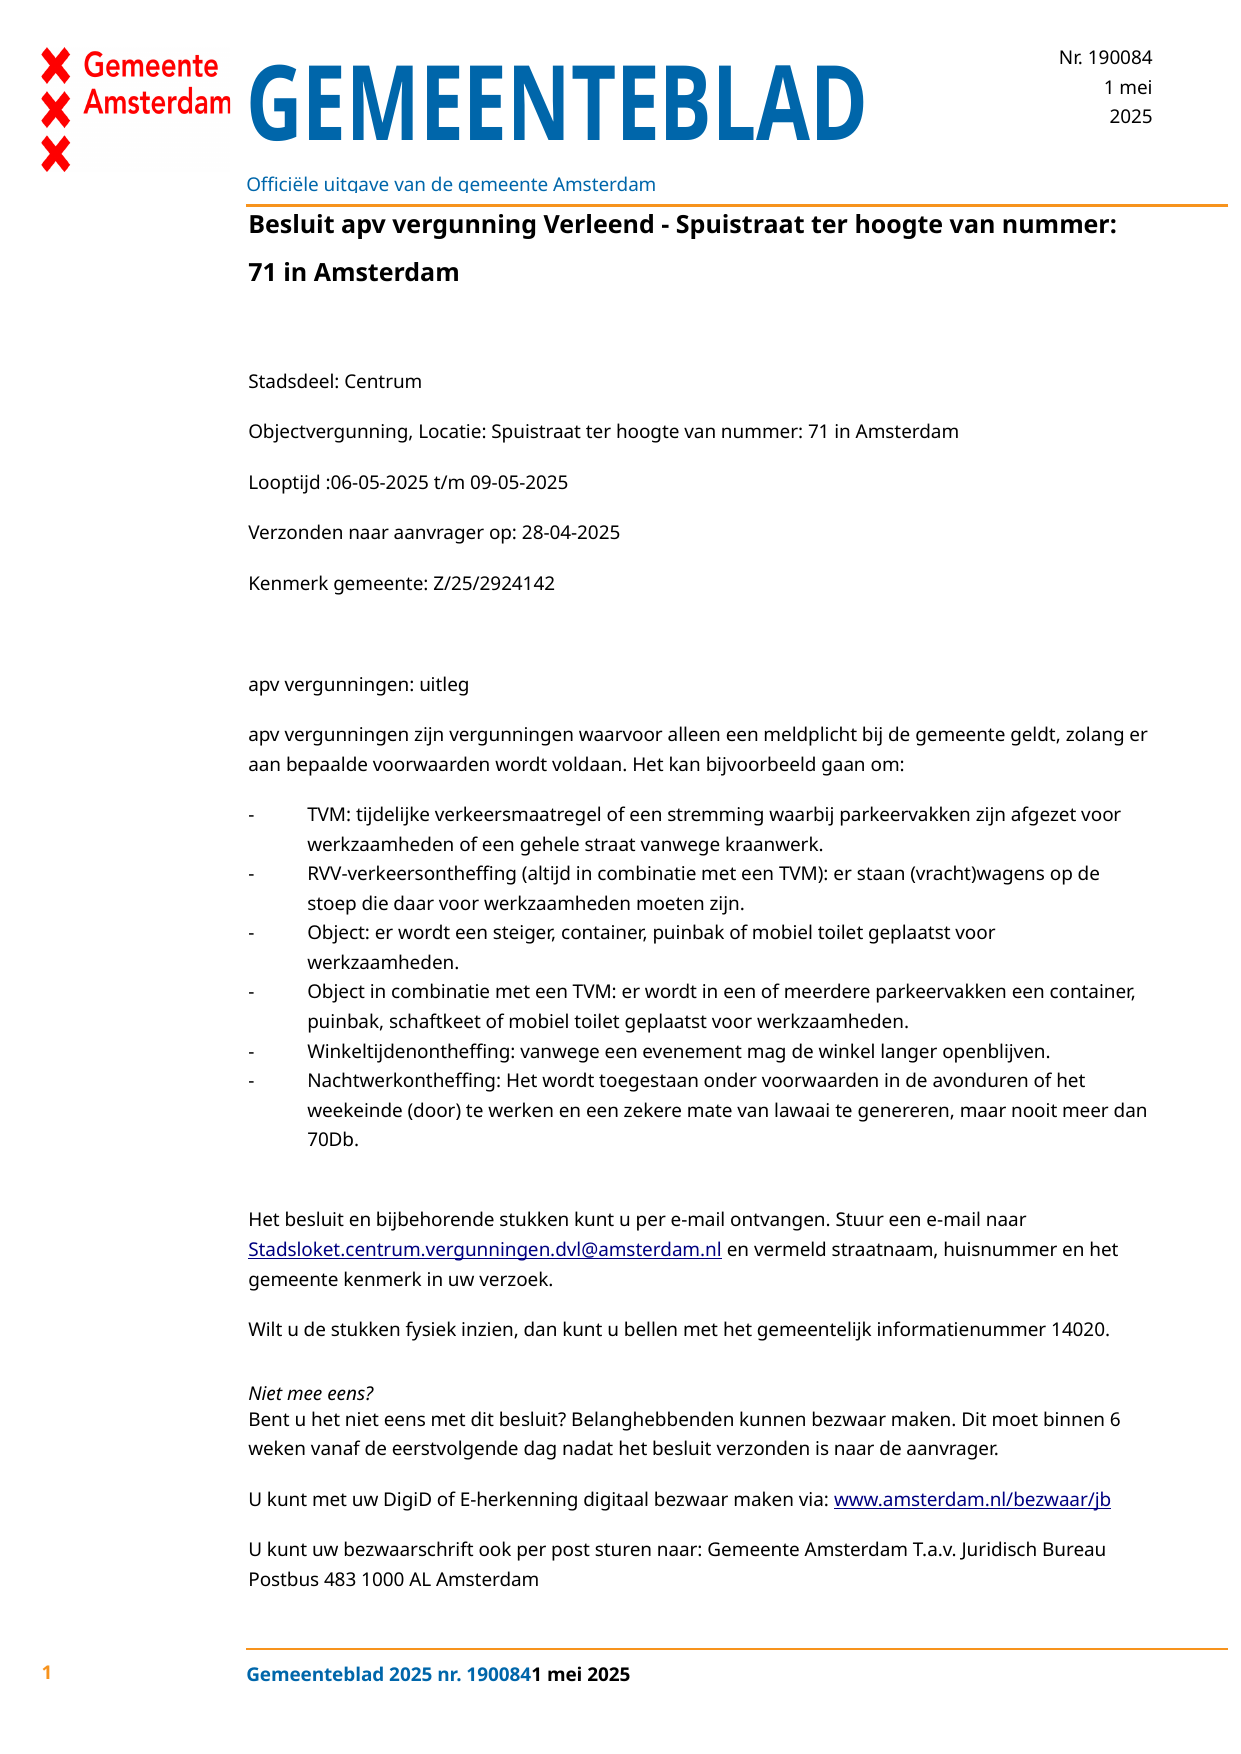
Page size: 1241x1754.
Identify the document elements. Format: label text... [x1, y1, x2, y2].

list Winkeltijdenontheffing: vanwege een evenement mag de winkel langer openblijven. [248, 1038, 1152, 1064]
list TVM: tijdelijke verkeersmaatregel of een stremming waarbij parkeervakken zijn afgezet voor werkzaamheden of een gehele straat vanwege kraanwerk. [248, 801, 1152, 857]
text Looptijd :06-05-2025 t/m 09-05-2025 [248, 469, 1152, 495]
text Objectvergunning, Locatie: Spuistraat ter hoogte van nummer: 71 in Amsterdam [248, 419, 1152, 444]
list RVV-verkeersontheffing (altijd in combinatie met een TVM): er staan (vracht)wagens op de stoep die daar voor werkzaamheden moeten zijn. [248, 860, 1152, 916]
text apv vergunningen zijn vergunningen waarvoor alleen een meldplicht bij de gemeente geldt, zolang er aan bepaalde voorwaarden wordt voldaan. Het kan bijvoorbeeld gaan om: [248, 721, 1152, 777]
text Wilt u de stukken fysiek inzien, dan kunt u bellen met het gemeentelijk informatienummer 14020. [248, 1316, 1152, 1342]
text apv vergunningen: uitleg [248, 671, 1152, 697]
text Het besluit en bijbehorende stukken kunt u per e-mail ontvangen. Stuur een e-mail naar Stadsloket.centrum.vergunningen.dvl@amsterdam.nl en vermeld straatnaam, huisnummer en het gemeente kenmerk in uw verzoek. [248, 1207, 1152, 1292]
text Besluit apv vergunning Verleend - Spuistraat ter hoogte van nummer: 71 in Amsterdam [248, 207, 1152, 288]
text Stadsdeel: Centrum [248, 368, 1152, 394]
text U kunt uw bezwaarschrift ook per post sturen naar: Gemeente Amsterdam T.a.v. Juridisch Bureau Postbus 483 1000 AL Amsterdam [248, 1536, 1152, 1592]
picture [41, 47, 231, 172]
text Verzonden naar aanvrager op: 28-04-2025 [248, 519, 1152, 545]
text Kenmerk gemeente: Z/25/2924142 [248, 570, 1152, 596]
text Bent u het niet eens met dit besluit? Belanghebbenden kunnen bezwaar maken. Dit moet binnen 6 weken vanaf de eerstvolgende dag nadat het besluit verzonden is naar de aanvrager. [248, 1406, 1152, 1461]
text U kunt met uw DigiD of E-herkenning digitaal bezwaar maken via: www.amsterdam.nl/bezwaar/jb [248, 1486, 1152, 1512]
list Nachtwerkontheffing: Het wordt toegestaan onder voorwaarden in de avonduren of het weekeinde (door) te werken en een zekere mate van lawaai te genereren, maar nooit meer dan 70Db. [248, 1067, 1152, 1152]
text Niet mee eens? [248, 1380, 1152, 1406]
list Object in combinatie met een TVM: er wordt in een of meerdere parkeervakken een container, puinbak, schaftkeet of mobiel toilet geplaatst voor werkzaamheden. [248, 979, 1152, 1034]
list Object: er wordt een steiger, container, puinbak of mobiel toilet geplaatst voor werkzaamheden. [248, 919, 1152, 975]
